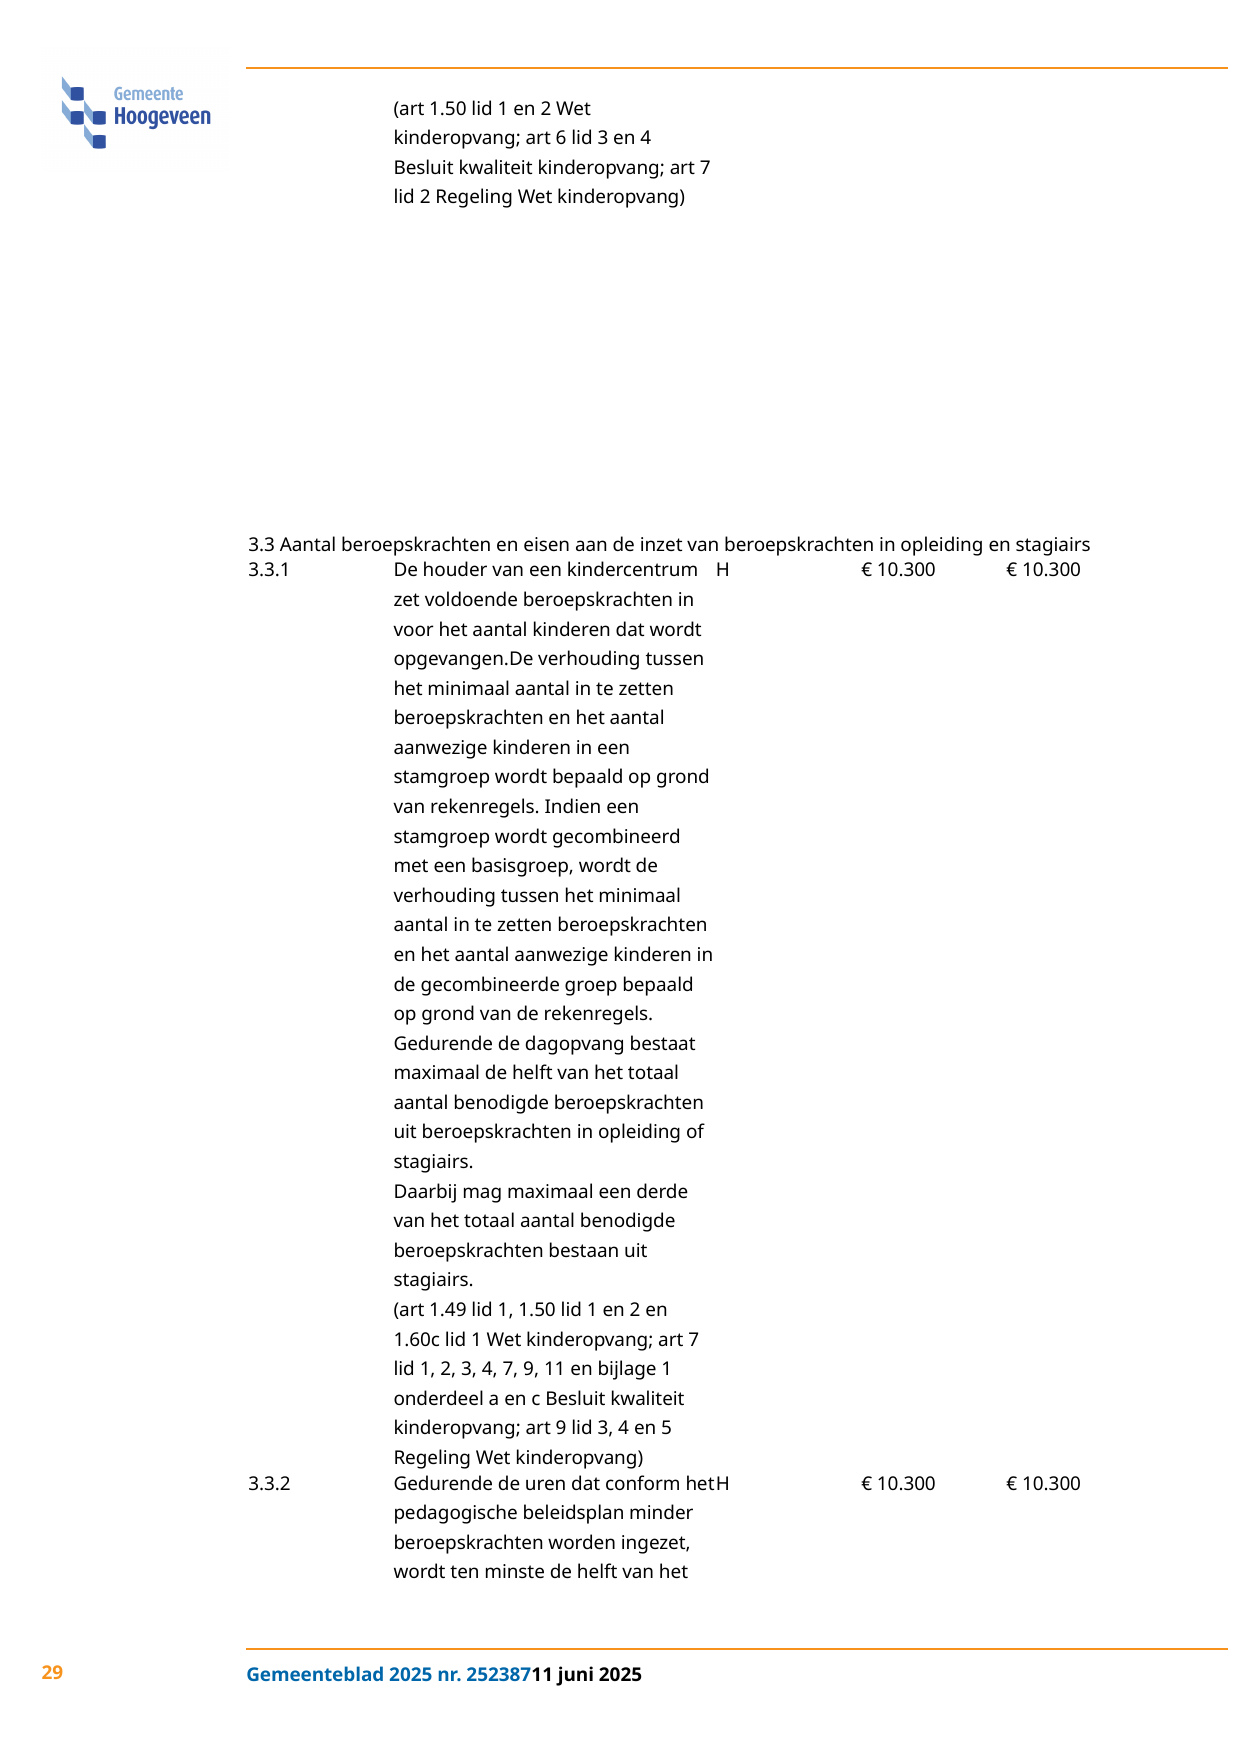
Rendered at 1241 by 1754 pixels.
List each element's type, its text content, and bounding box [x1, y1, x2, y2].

table_cell 3.3 Aantal beroepskrachten en eisen aan de inzet van beroepskrachten in opleiding en stagiairs [248, 531, 1152, 557]
table_cell [1006, 95, 1152, 209]
table_cell € 10.300 [1006, 1470, 1152, 1584]
table_cell [1006, 209, 1152, 531]
table_cell [248, 209, 393, 531]
table_cell 3.3.1 [248, 557, 393, 1470]
table_cell De houder van een kindercentrum zet voldoende beroepskrachten in voor het aantal kinderen dat wordt opgevangen.De verhouding tussen het minimaal aantal in te zetten beroepskrachten en het aantal aanwezige kinderen in een stamgroep wordt bepaald op grond van rekenregels. Indien een stamgroep wordt gecombineerd met een basisgroep, wordt de verhouding tussen het minimaal aantal in te zetten beroepskrachten en het aantal aanwezige kinderen in de gecombineerde groep bepaald op grond van de rekenregels. Gedurende de dagopvang bestaat maximaal de helft van het totaal aantal benodigde beroepskrachten uit beroepskrachten in opleiding of stagiairs. Daarbij mag maximaal een derde van het totaal aantal benodigde beroepskrachten bestaan uit stagiairs. (art 1.49 lid 1, 1.50 lid 1 en 2 en 1.60c lid 1 Wet kinderopvang; art 7 lid 1, 2, 3, 4, 7, 9, 11 en bijlage 1 onderdeel a en c Besluit kwaliteit kinderopvang; art 9 lid 3, 4 en 5 Regeling Wet kinderopvang) [393, 557, 716, 1470]
table_cell [716, 209, 861, 531]
table_cell [393, 209, 716, 531]
table_cell € 10.300 [861, 1470, 1006, 1584]
table_cell H [716, 557, 861, 1470]
table_cell 3.3.2 [248, 1470, 393, 1584]
table_cell (art 1.50 lid 1 en 2 Wet kinderopvang; art 6 lid 3 en 4 Besluit kwaliteit kinderopvang; art 7 lid 2 Regeling Wet kinderopvang) [393, 95, 716, 209]
table_cell [861, 95, 1006, 209]
table_cell [861, 209, 1006, 531]
table_cell [248, 95, 393, 209]
table_cell Gedurende de uren dat conform het pedagogische beleidsplan minder beroepskrachten worden ingezet, wordt ten minste de helft van het [393, 1470, 716, 1584]
table_cell [716, 95, 861, 209]
picture [41, 47, 231, 172]
table_cell € 10.300 [861, 557, 1006, 1470]
table_cell € 10.300 [1006, 557, 1152, 1470]
table_cell H [716, 1470, 861, 1584]
